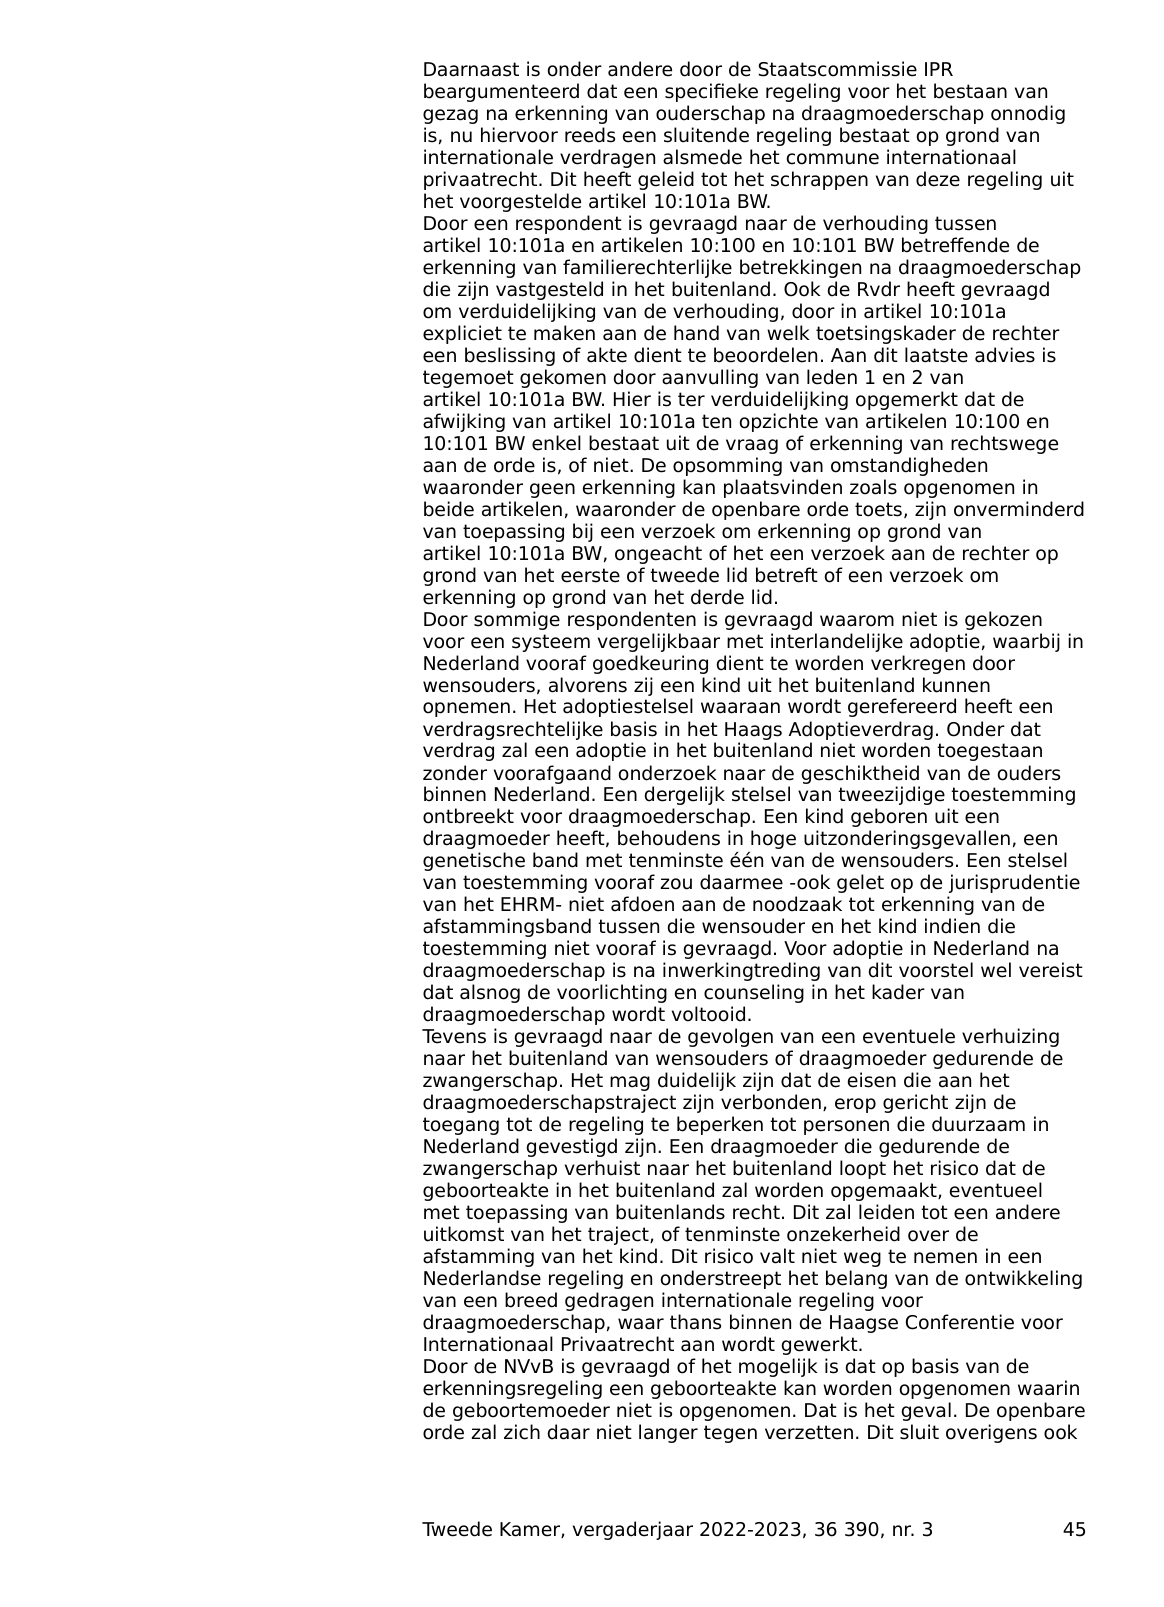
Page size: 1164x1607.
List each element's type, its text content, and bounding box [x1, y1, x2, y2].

text Door sommige respondenten is gevraagd waarom niet is gekozen voor een systeem vergelijkbaar met interlandelijke adoptie, waarbij in Nederland vooraf goedkeuring dient te worden verkregen door wensouders, alvorens zij een kind uit het buitenland kunnen opnemen. Het adoptiestelsel waaraan wordt gerefereerd heeft een verdragsrechtelijke basis in het Haags Adoptieverdrag. Onder dat verdrag zal een adoptie in het buitenland niet worden toegestaan zonder voorafgaand onderzoek naar de geschiktheid van de ouders binnen Nederland. Een dergelijk stelsel van tweezijdige toestemming ontbreekt voor draagmoederschap. Een kind geboren uit een draagmoeder heeft, behoudens in hoge uitzonderingsgevallen, een genetische band met tenminste één van de wensouders. Een stelsel van toestemming vooraf zou daarmee -ook gelet op de jurisprudentie van het EHRM- niet afdoen aan de noodzaak tot erkenning van de afstammingsband tussen die wensouder en het kind indien die toestemming niet vooraf is gevraagd. Voor adoptie in Nederland na draagmoederschap is na inwerkingtreding van dit voorstel wel vereist dat alsnog de voorlichting en counseling in het kader van draagmoederschap wordt voltooid. [422, 608, 1087, 1026]
text Door de NVvB is gevraagd of het mogelijk is dat op basis van de erkenningsregeling een geboorteakte kan worden opgenomen waarin de geboortemoeder niet is opgenomen. Dat is het geval. De openbare orde zal zich daar niet langer tegen verzetten. Dit sluit overigens ook [422, 1356, 1087, 1444]
text Door een respondent is gevraagd naar de verhouding tussen artikel 10:101a en artikelen 10:100 en 10:101 BW betreffende de erkenning van familierechterlijke betrekkingen na draagmoederschap die zijn vastgesteld in het buitenland. Ook de Rvdr heeft gevraagd om verduidelijking van de verhouding, door in artikel 10:101a expliciet te maken aan de hand van welk toetsingskader de rechter een beslissing of akte dient te beoordelen. Aan dit laatste advies is tegemoet gekomen door aanvulling van leden 1 en 2 van artikel 10:101a BW. Hier is ter verduidelijking opgemerkt dat de afwijking van artikel 10:101a ten opzichte van artikelen 10:100 en 10:101 BW enkel bestaat uit de vraag of erkenning van rechtswege aan de orde is, of niet. De opsomming van omstandigheden waaronder geen erkenning kan plaatsvinden zoals opgenomen in beide artikelen, waaronder de openbare orde toets, zijn onverminderd van toepassing bij een verzoek om erkenning op grond van artikel 10:101a BW, ongeacht of het een verzoek aan de rechter op grond van het eerste of tweede lid betreft of een verzoek om erkenning op grond van het derde lid. [422, 213, 1087, 608]
text Daarnaast is onder andere door de Staatscommissie IPR beargumenteerd dat een specifieke regeling voor het bestaan van gezag na erkenning van ouderschap na draagmoederschap onnodig is, nu hiervoor reeds een sluitende regeling bestaat op grond van internationale verdragen alsmede het commune internationaal privaatrecht. Dit heeft geleid tot het schrappen van deze regeling uit het voorgestelde artikel 10:101a BW. [422, 59, 1087, 213]
text Tevens is gevraagd naar de gevolgen van een eventuele verhuizing naar het buitenland van wensouders of draagmoeder gedurende de zwangerschap. Het mag duidelijk zijn dat de eisen die aan het draagmoederschapstraject zijn verbonden, erop gericht zijn de toegang tot de regeling te beperken tot personen die duurzaam in Nederland gevestigd zijn. Een draagmoeder die gedurende de zwangerschap verhuist naar het buitenland loopt het risico dat de geboorteakte in het buitenland zal worden opgemaakt, eventueel met toepassing van buitenlands recht. Dit zal leiden tot een andere uitkomst van het traject, of tenminste onzekerheid over de afstamming van het kind. Dit risico valt niet weg te nemen in een Nederlandse regeling en onderstreept het belang van de ontwikkeling van een breed gedragen internationale regeling voor draagmoederschap, waar thans binnen de Haagse Conferentie voor Internationaal Privaatrecht aan wordt gewerkt. [422, 1026, 1087, 1356]
